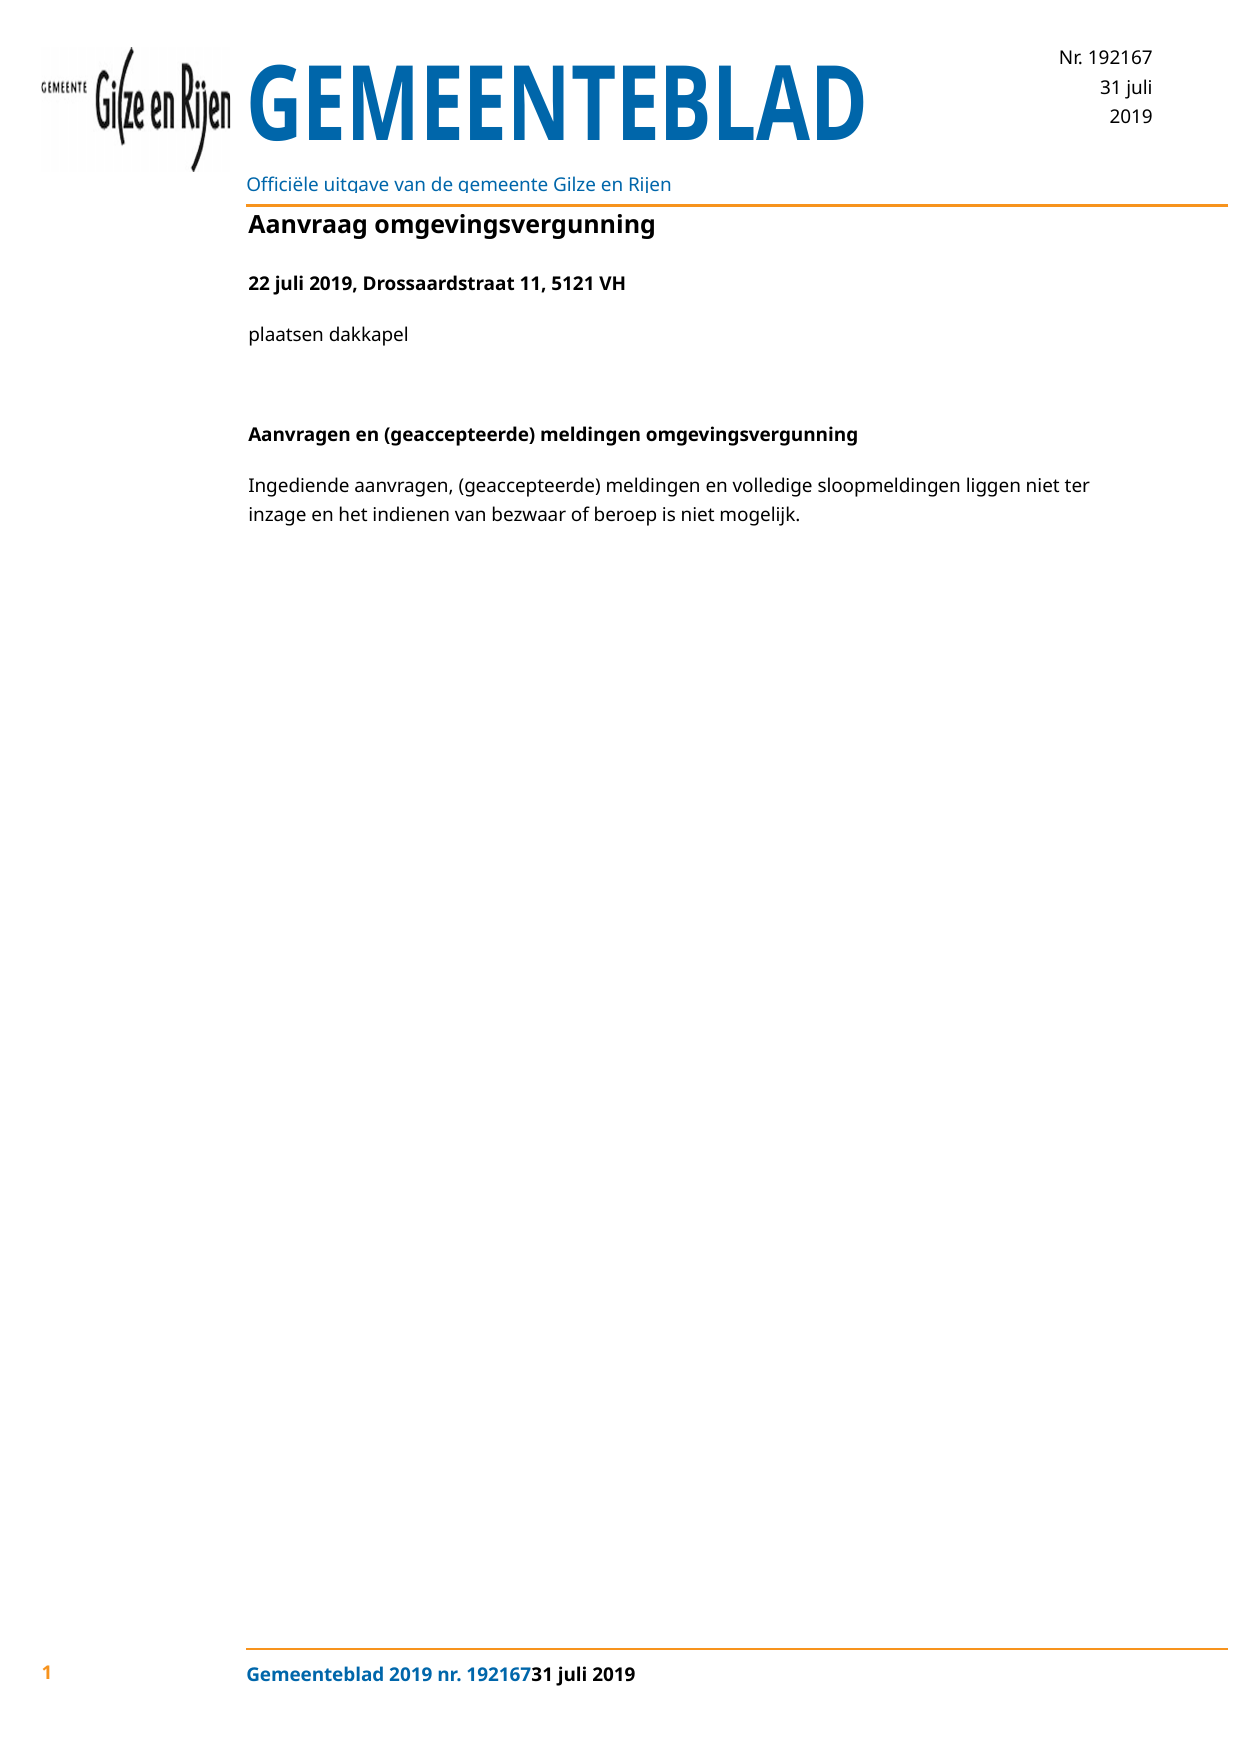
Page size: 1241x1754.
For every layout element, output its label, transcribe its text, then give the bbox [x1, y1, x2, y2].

text Ingediende aanvragen, (geaccepteerde) meldingen en volledige sloopmeldingen liggen niet ter inzage en het indienen van bezwaar of beroep is niet mogelijk. [248, 472, 1152, 527]
text Aanvraag omgevingsvergunning [248, 207, 1152, 241]
picture [41, 47, 231, 172]
text 22 juli 2019, Drossaardstraat 11, 5121 VH [248, 270, 1152, 296]
text Aanvragen en (geaccepteerde) meldingen omgevingsvergunning [248, 422, 1152, 447]
text plaatsen dakkapel [248, 321, 1152, 346]
